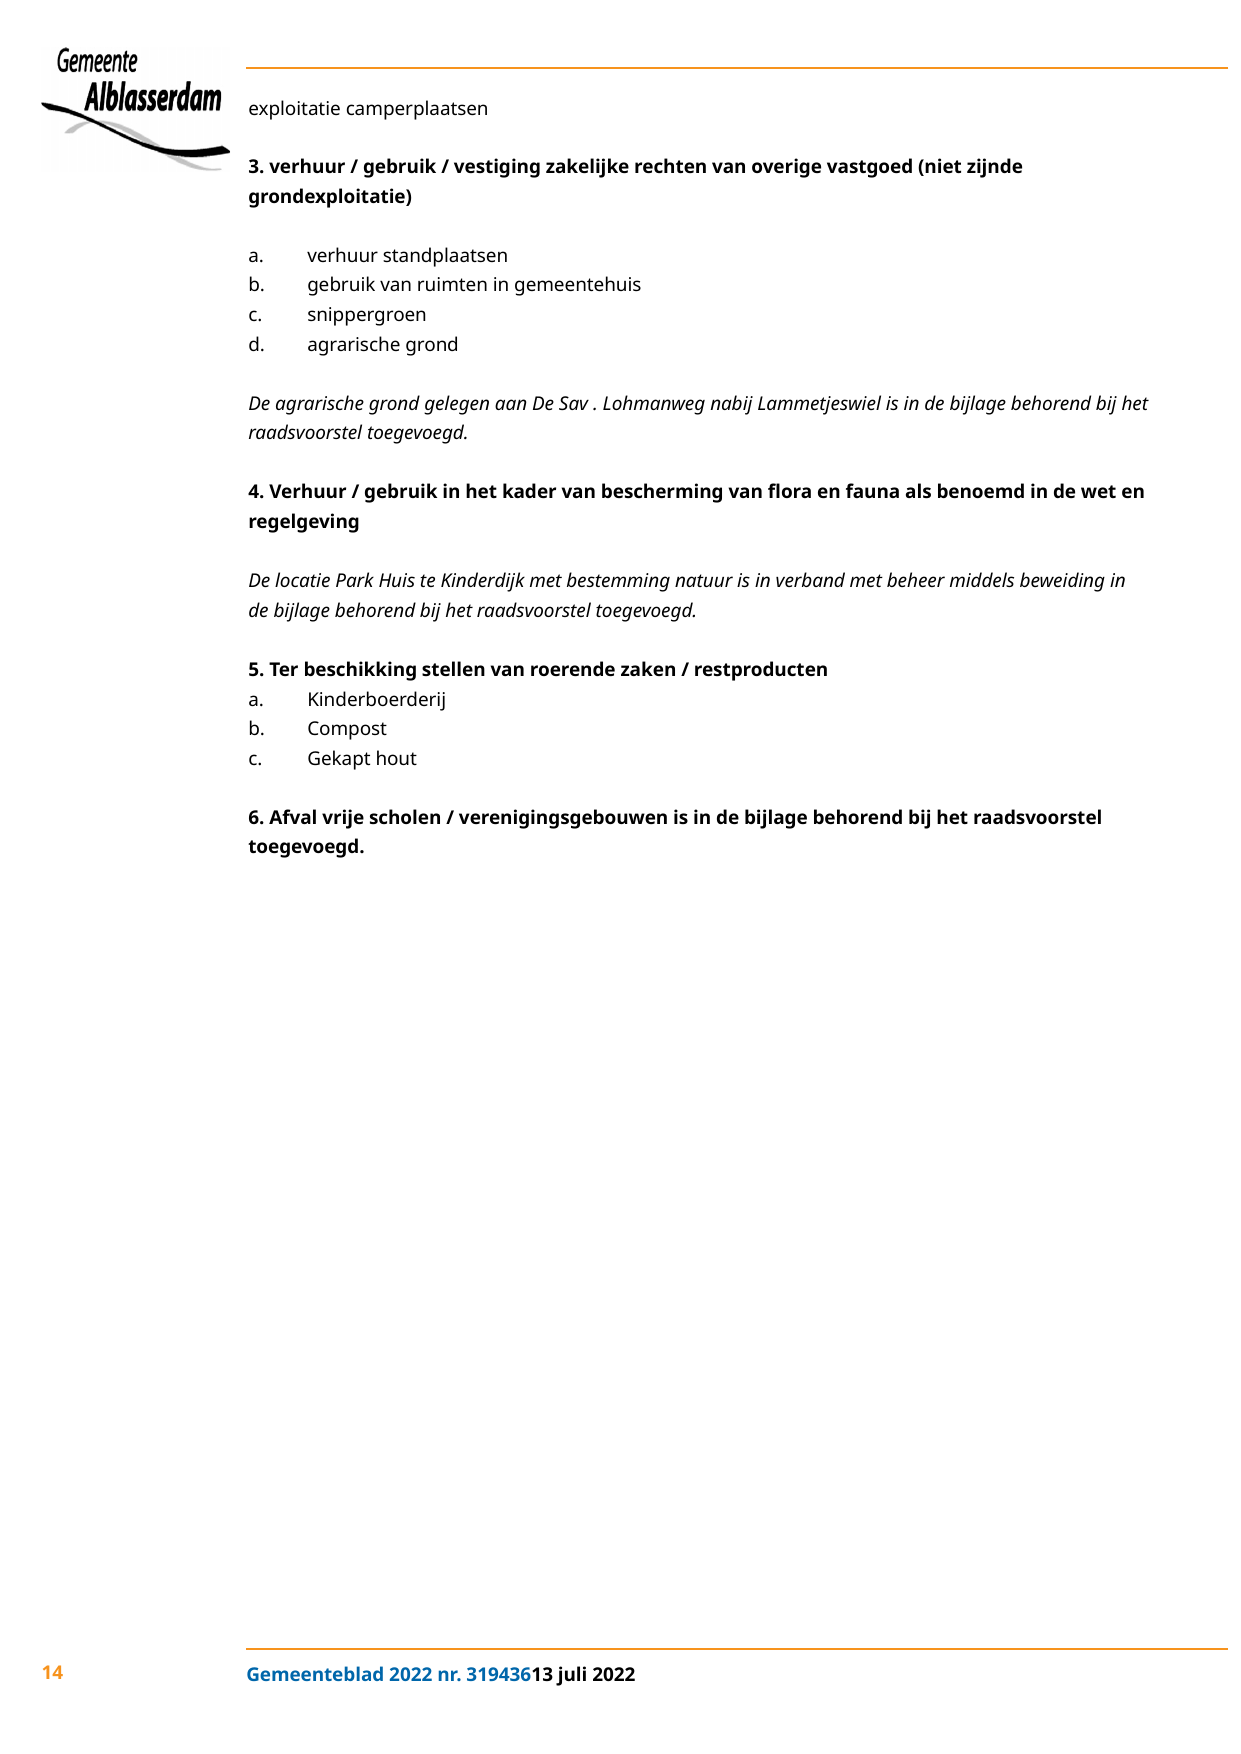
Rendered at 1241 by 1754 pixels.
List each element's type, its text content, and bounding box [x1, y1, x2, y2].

list Gekapt hout [248, 745, 1152, 771]
list Compost [248, 715, 1152, 741]
list agrarische grond [248, 331, 1152, 357]
text De locatie Park Huis te Kinderdijk met bestemming natuur is in verband met beheer middels beweiding in de bijlage behorend bij het raadsvoorstel toegevoegd. [248, 567, 1152, 623]
text 6. Afval vrije scholen / verenigingsgebouwen is in de bijlage behorend bij het raadsvoorstel toegevoegd. [248, 804, 1152, 859]
picture [41, 47, 231, 172]
list Kinderboerderij [248, 686, 1152, 712]
text 5. Ter beschikking stellen van roerende zaken / restproducten [248, 656, 1152, 682]
list verhuur standplaatsen [248, 242, 1152, 268]
list snippergroen [248, 301, 1152, 327]
text 3. verhuur / gebruik / vestiging zakelijke rechten van overige vastgoed (niet zijnde grondexploitatie) [248, 153, 1152, 209]
list gebruik van ruimten in gemeentehuis [248, 272, 1152, 297]
text De agrarische grond gelegen aan De Sav . Lohmanweg nabij Lammetjeswiel is in de bijlage behorend bij het raadsvoorstel toegevoegd. [248, 390, 1152, 445]
table_cell exploitatie camperplaatsen [248, 95, 1152, 121]
text 4. Verhuur / gebruik in het kader van bescherming van flora en fauna als benoemd in de wet en regelgeving [248, 479, 1152, 534]
